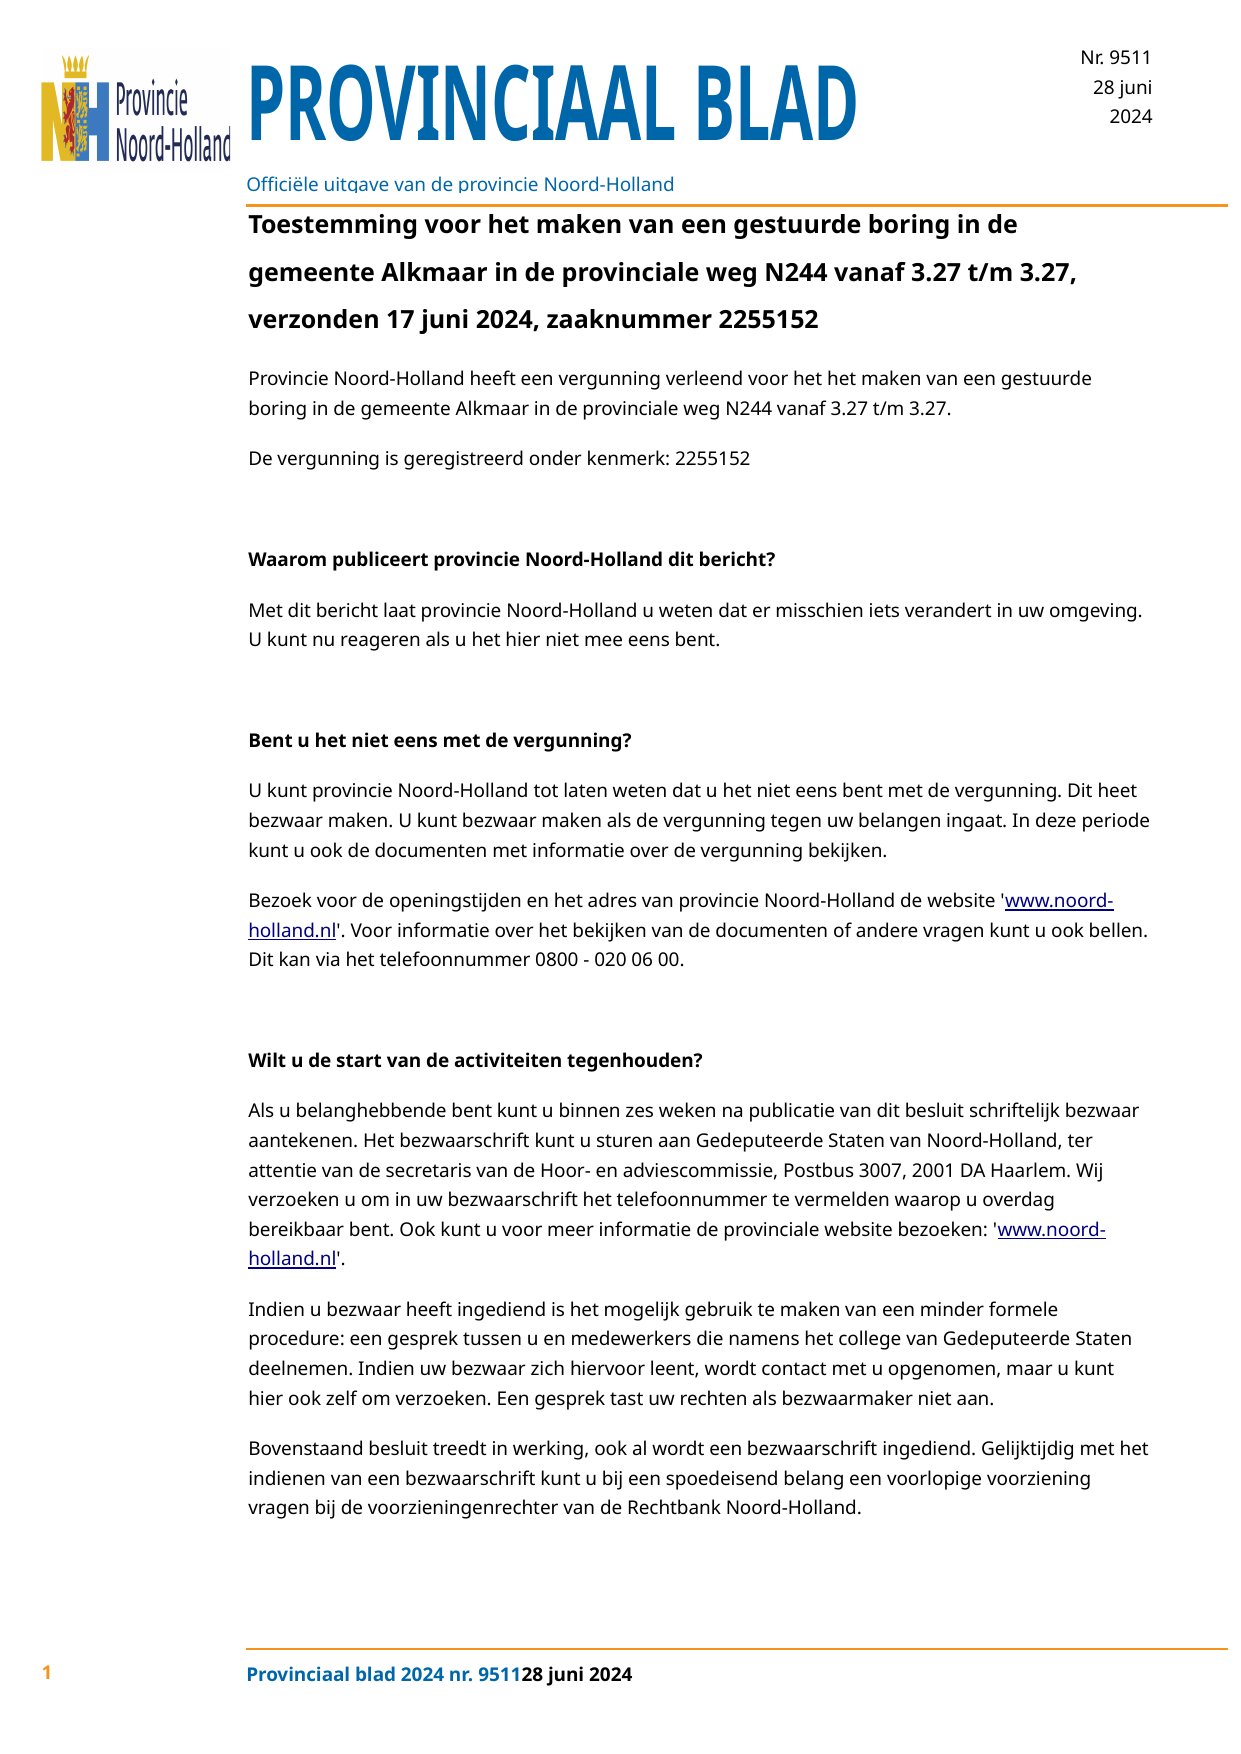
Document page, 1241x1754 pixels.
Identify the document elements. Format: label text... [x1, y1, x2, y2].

text De vergunning is geregistreerd onder kenmerk: 2255152 [248, 446, 1152, 471]
text Bezoek voor de openingstijden en het adres van provincie Noord-Holland de website 'www.noord-holland.nl'. Voor informatie over het bekijken van de documenten of andere vragen kunt u ook bellen. Dit kan via het telefoonnummer 0800 - 020 06 00. [248, 887, 1152, 972]
text U kunt provincie Noord-Holland tot laten weten dat u het niet eens bent met de vergunning. Dit heet bezwaar maken. U kunt bezwaar maken als de vergunning tegen uw belangen ingaat. In deze periode kunt u ook de documenten met informatie over de vergunning bekijken. [248, 778, 1152, 862]
text Als u belanghebbende bent kunt u binnen zes weken na publicatie van dit besluit schriftelijk bezwaar aantekenen. Het bezwaarschrift kunt u sturen aan Gedeputeerde Staten van Noord-Holland, ter attentie van de secretaris van de Hoor- en adviescommissie, Postbus 3007, 2001 DA Haarlem. Wij verzoeken u om in uw bezwaarschrift het telefoonnummer te vermelden waarop u overdag bereikbaar bent. Ook kunt u voor meer informatie de provinciale website bezoeken: 'www.noord-holland.nl'. [248, 1098, 1152, 1271]
text Met dit bericht laat provincie Noord-Holland u weten dat er misschien iets verandert in uw omgeving. U kunt nu reageren als u het hier niet mee eens bent. [248, 597, 1152, 652]
text Waarom publiceert provincie Noord-Holland dit bericht? [248, 546, 1152, 572]
text Bent u het niet eens met de vergunning? [248, 727, 1152, 753]
text Bovenstaand besluit treedt in werking, ook al wordt een bezwaarschrift ingediend. Gelijktijdig met het indienen van een bezwaarschrift kunt u bij een spoedeisend belang een voorlopige voorziening vragen bij de voorzieningenrechter van de Rechtbank Noord-Holland. [248, 1435, 1152, 1520]
picture [41, 47, 231, 172]
text Wilt u de start van de activiteiten tegenhouden? [248, 1047, 1152, 1073]
text Toestemming voor het maken van een gestuurde boring in de gemeente Alkmaar in de provinciale weg N244 vanaf 3.27 t/m 3.27, verzonden 17 juni 2024, zaaknummer 2255152 [248, 207, 1152, 336]
text Indien u bezwaar heeft ingediend is het mogelijk gebruik te maken van een minder formele procedure: een gesprek tussen u en medewerkers die namens het college van Gedeputeerde Staten deelnemen. Indien uw bezwaar zich hiervoor leent, wordt contact met u opgenomen, maar u kunt hier ook zelf om verzoeken. Een gesprek tast uw rechten als bezwaarmaker niet aan. [248, 1296, 1152, 1410]
text Provincie Noord-Holland heeft een vergunning verleend voor het het maken van een gestuurde boring in de gemeente Alkmaar in de provinciale weg N244 vanaf 3.27 t/m 3.27. [248, 366, 1152, 421]
